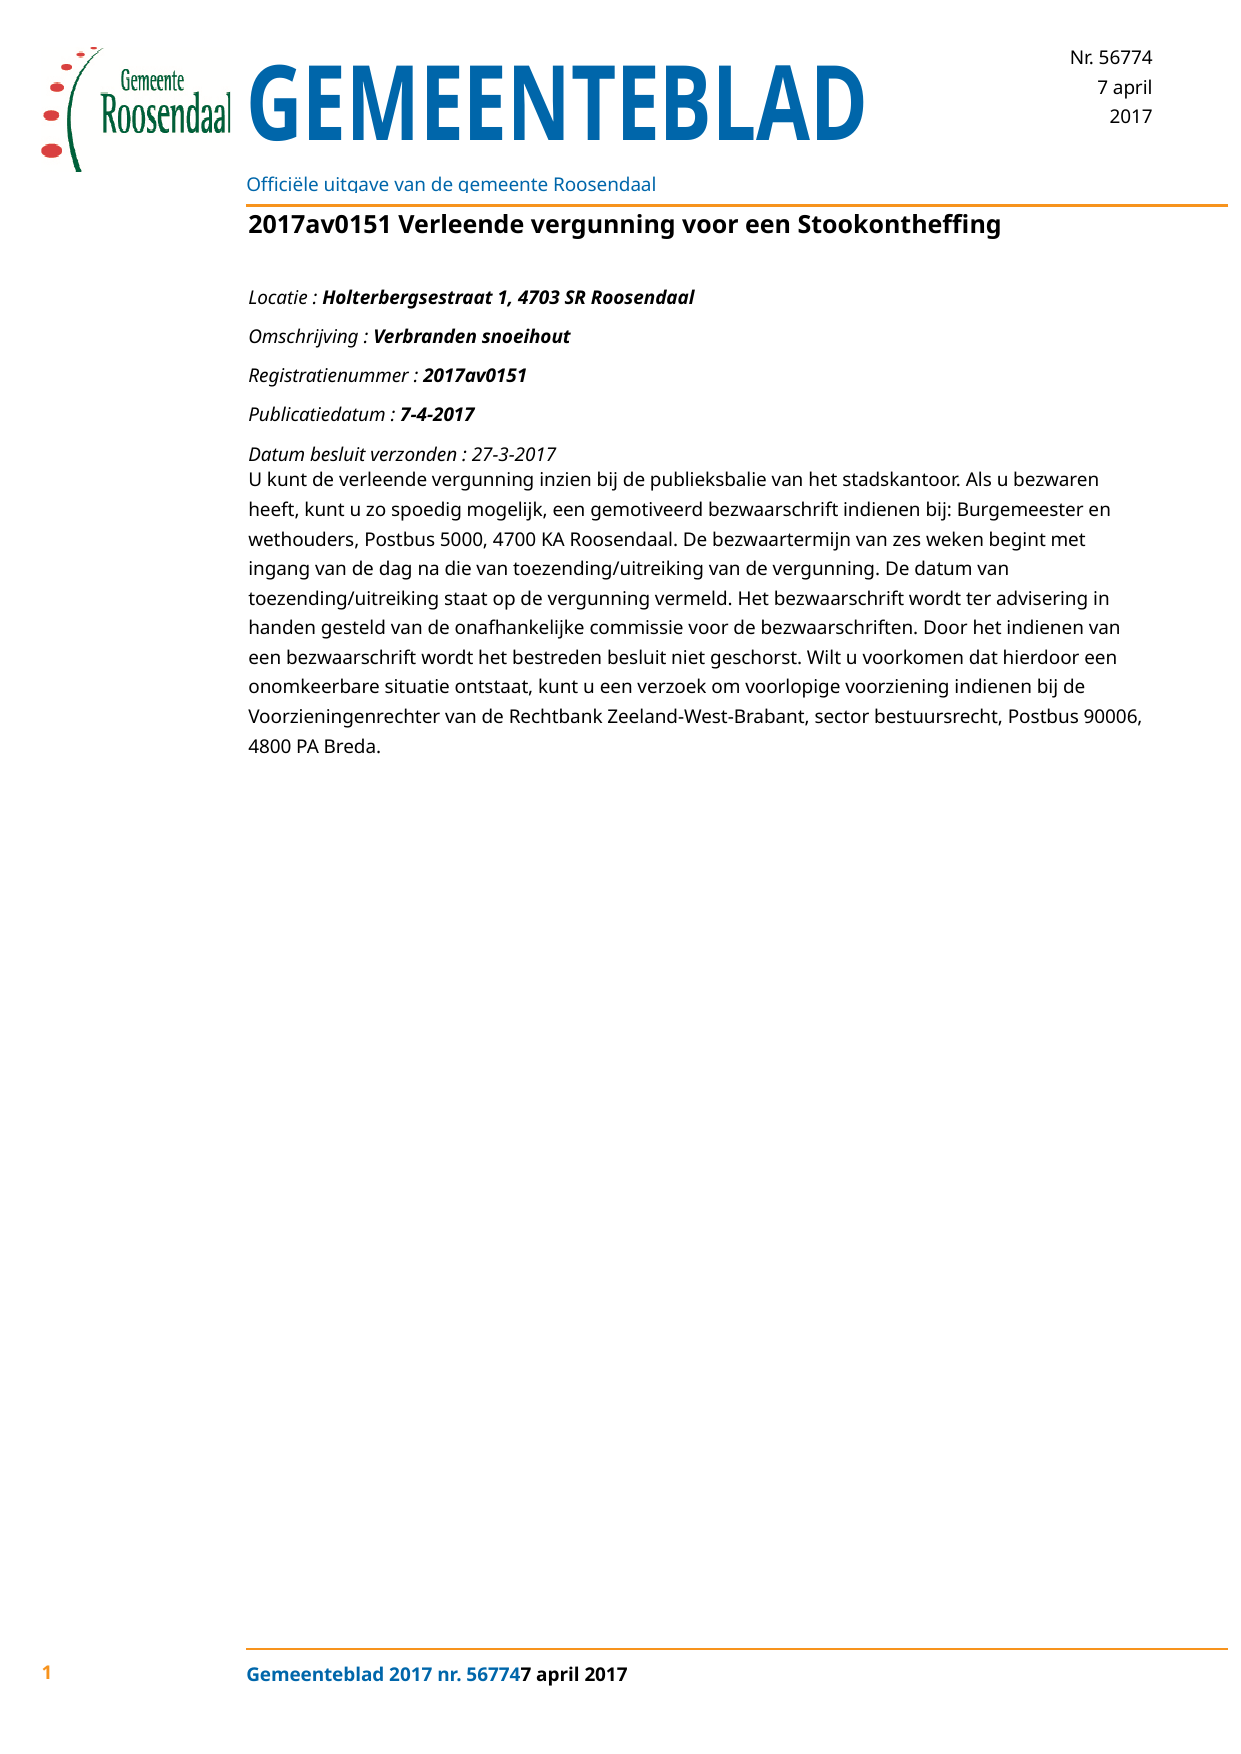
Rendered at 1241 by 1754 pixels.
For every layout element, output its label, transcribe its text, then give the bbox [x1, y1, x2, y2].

text Datum besluit verzonden : 27-3-2017 [248, 441, 1152, 467]
text Registratienummer : 2017av0151 [248, 362, 1152, 388]
text Publicatiedatum : 7-4-2017 [248, 402, 1152, 427]
text Omschrijving : Verbranden snoeihout [248, 323, 1152, 349]
picture [41, 47, 231, 172]
text U kunt de verleende vergunning inzien bij de publieksbalie van het stadskantoor. Als u bezwaren heeft, kunt u zo spoedig mogelijk, een gemotiveerd bezwaarschrift indienen bij: Burgemeester en wethouders, Postbus 5000, 4700 KA Roosendaal. De bezwaartermijn van zes weken begint met ingang van de dag na die van toezending/uitreiking van de vergunning. De datum van toezending/uitreiking staat op de vergunning vermeld. Het bezwaarschrift wordt ter advisering in handen gesteld van de onafhankelijke commissie voor de bezwaarschriften. Door het indienen van een bezwaarschrift wordt het bestreden besluit niet geschorst. Wilt u voorkomen dat hierdoor een onomkeerbare situatie ontstaat, kunt u een verzoek om voorlopige voorziening indienen bij de Voorzieningenrechter van de Rechtbank Zeeland-West-Brabant, sector bestuursrecht, Postbus 90006, 4800 PA Breda. [248, 467, 1152, 759]
text Locatie : Holterbergsestraat 1, 4703 SR Roosendaal [248, 284, 1152, 309]
text 2017av0151 Verleende vergunning voor een Stookontheffing [248, 207, 1152, 241]
